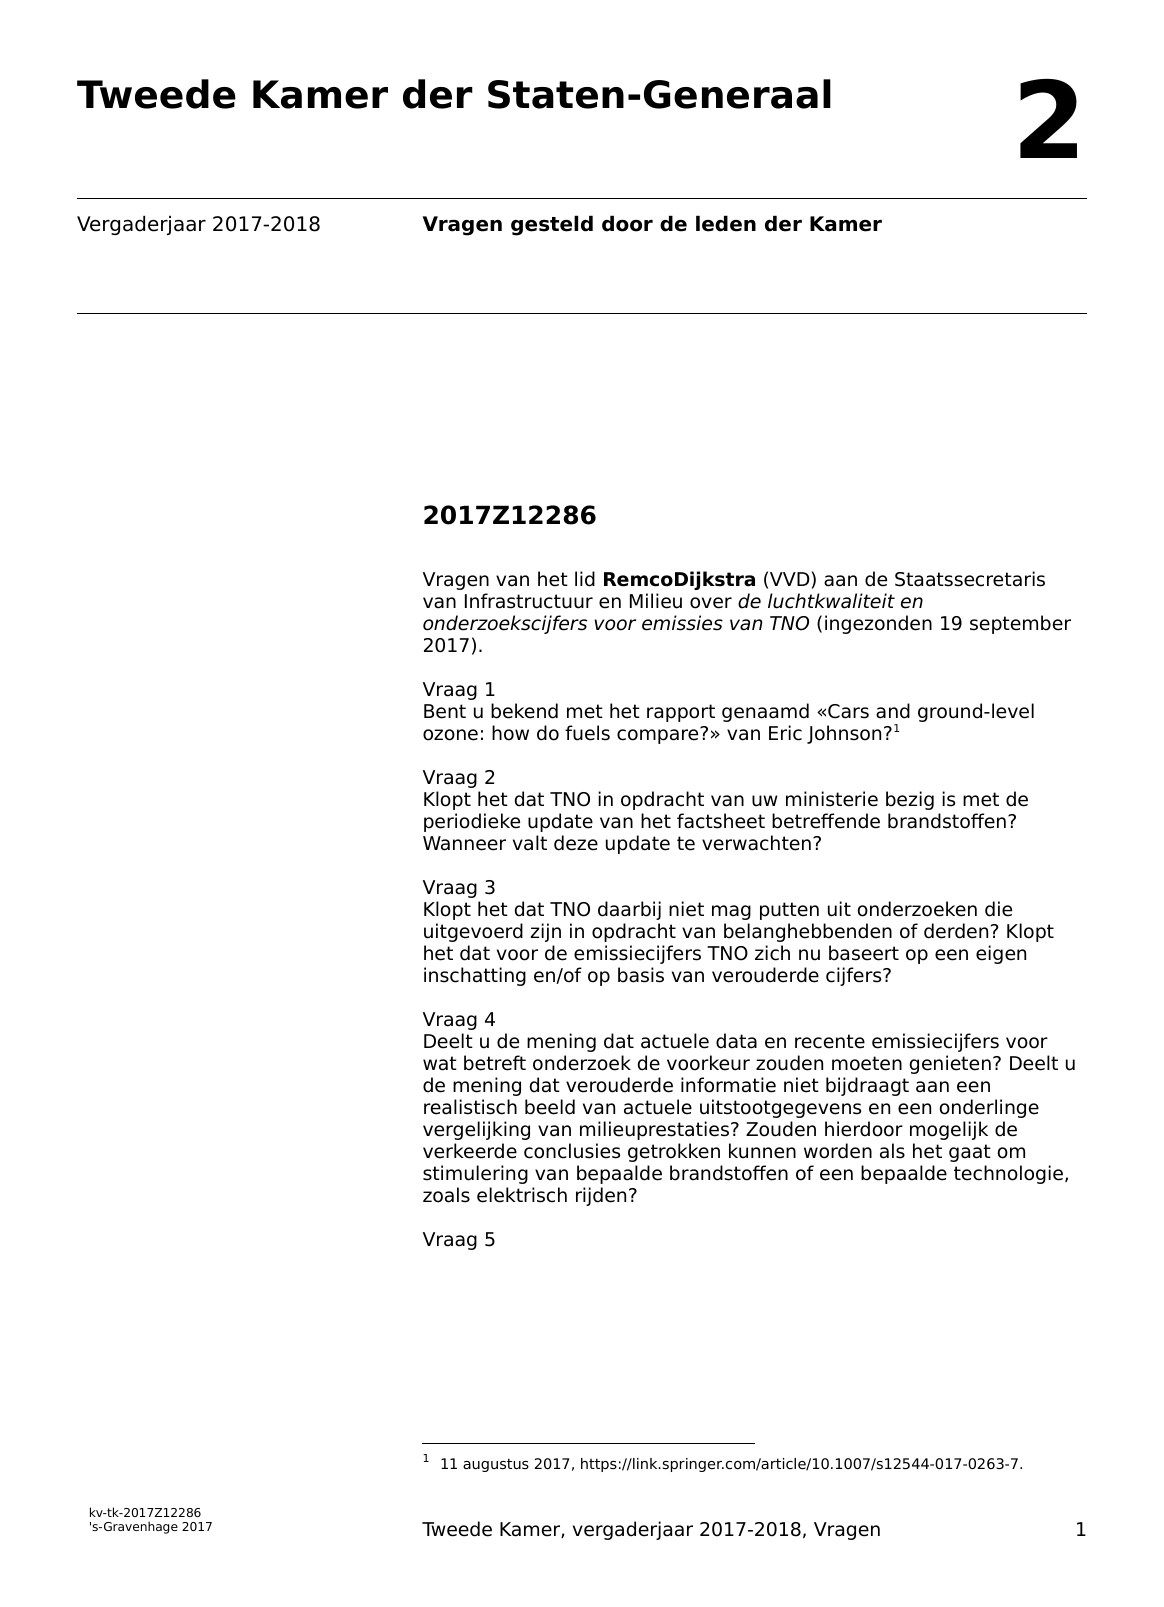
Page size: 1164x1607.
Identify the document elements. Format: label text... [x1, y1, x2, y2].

table_cell Vragen gesteld door de leden der Kamer [422, 199, 1087, 313]
text 2017Z12286 [422, 501, 1087, 531]
table_header 2 [886, 59, 1087, 198]
text Klopt het dat TNO daarbij niet mag putten uit onderzoeken die uitgevoerd zijn in opdracht van belanghebbenden of derden? Klopt het dat voor de emissiecijfers TNO zich nu baseert op een eigen inschatting en/of op basis van verouderde cijfers? [422, 899, 1087, 987]
text kv-tk-2017Z12286 [88, 1506, 323, 1520]
text Vraag 5 [422, 1229, 1087, 1251]
text Deelt u de mening dat actuele data en recente emissiecijfers voor wat betreft onderzoek de voorkeur zouden moeten genieten? Deelt u de mening dat verouderde informatie niet bijdraagt aan een realistisch beeld van actuele uitstootgegevens en een onderlinge vergelijking van milieuprestaties? Zouden hierdoor mogelijk de verkeerde conclusies getrokken kunnen worden als het gaat om stimulering van bepaalde brandstoffen of een bepaalde technologie, zoals elektrisch rijden? [422, 1031, 1087, 1207]
text Vraag 3 [422, 877, 1087, 899]
text 11 augustus 2017, https://link.springer.com/article/10.1007/s12544-017-0263-7. [422, 1452, 1087, 1474]
table_cell Vergaderjaar 2017-2018 [77, 199, 422, 313]
table_header Tweede Kamer der Staten-Generaal [77, 59, 886, 198]
text Vraag 1 [422, 679, 1087, 701]
text 's-Gravenhage 2017 [88, 1520, 323, 1534]
text Bent u bekend met het rapport genaamd «Cars and ground-level ozone: how do fuels compare?» van Eric Johnson? [422, 701, 1087, 745]
text Vraag 4 [422, 1009, 1087, 1031]
text Klopt het dat TNO in opdracht van uw ministerie bezig is met de periodieke update van het factsheet betreffende brandstoffen? Wanneer valt deze update te verwachten? [422, 789, 1087, 855]
text Vraag 2 [422, 767, 1087, 789]
text Vragen van het lid RemcoDijkstra (VVD) aan de Staatssecretaris van Infrastructuur en Milieu over de luchtkwaliteit en onderzoekscijfers voor emissies van TNO (ingezonden 19 september 2017). [422, 569, 1087, 657]
